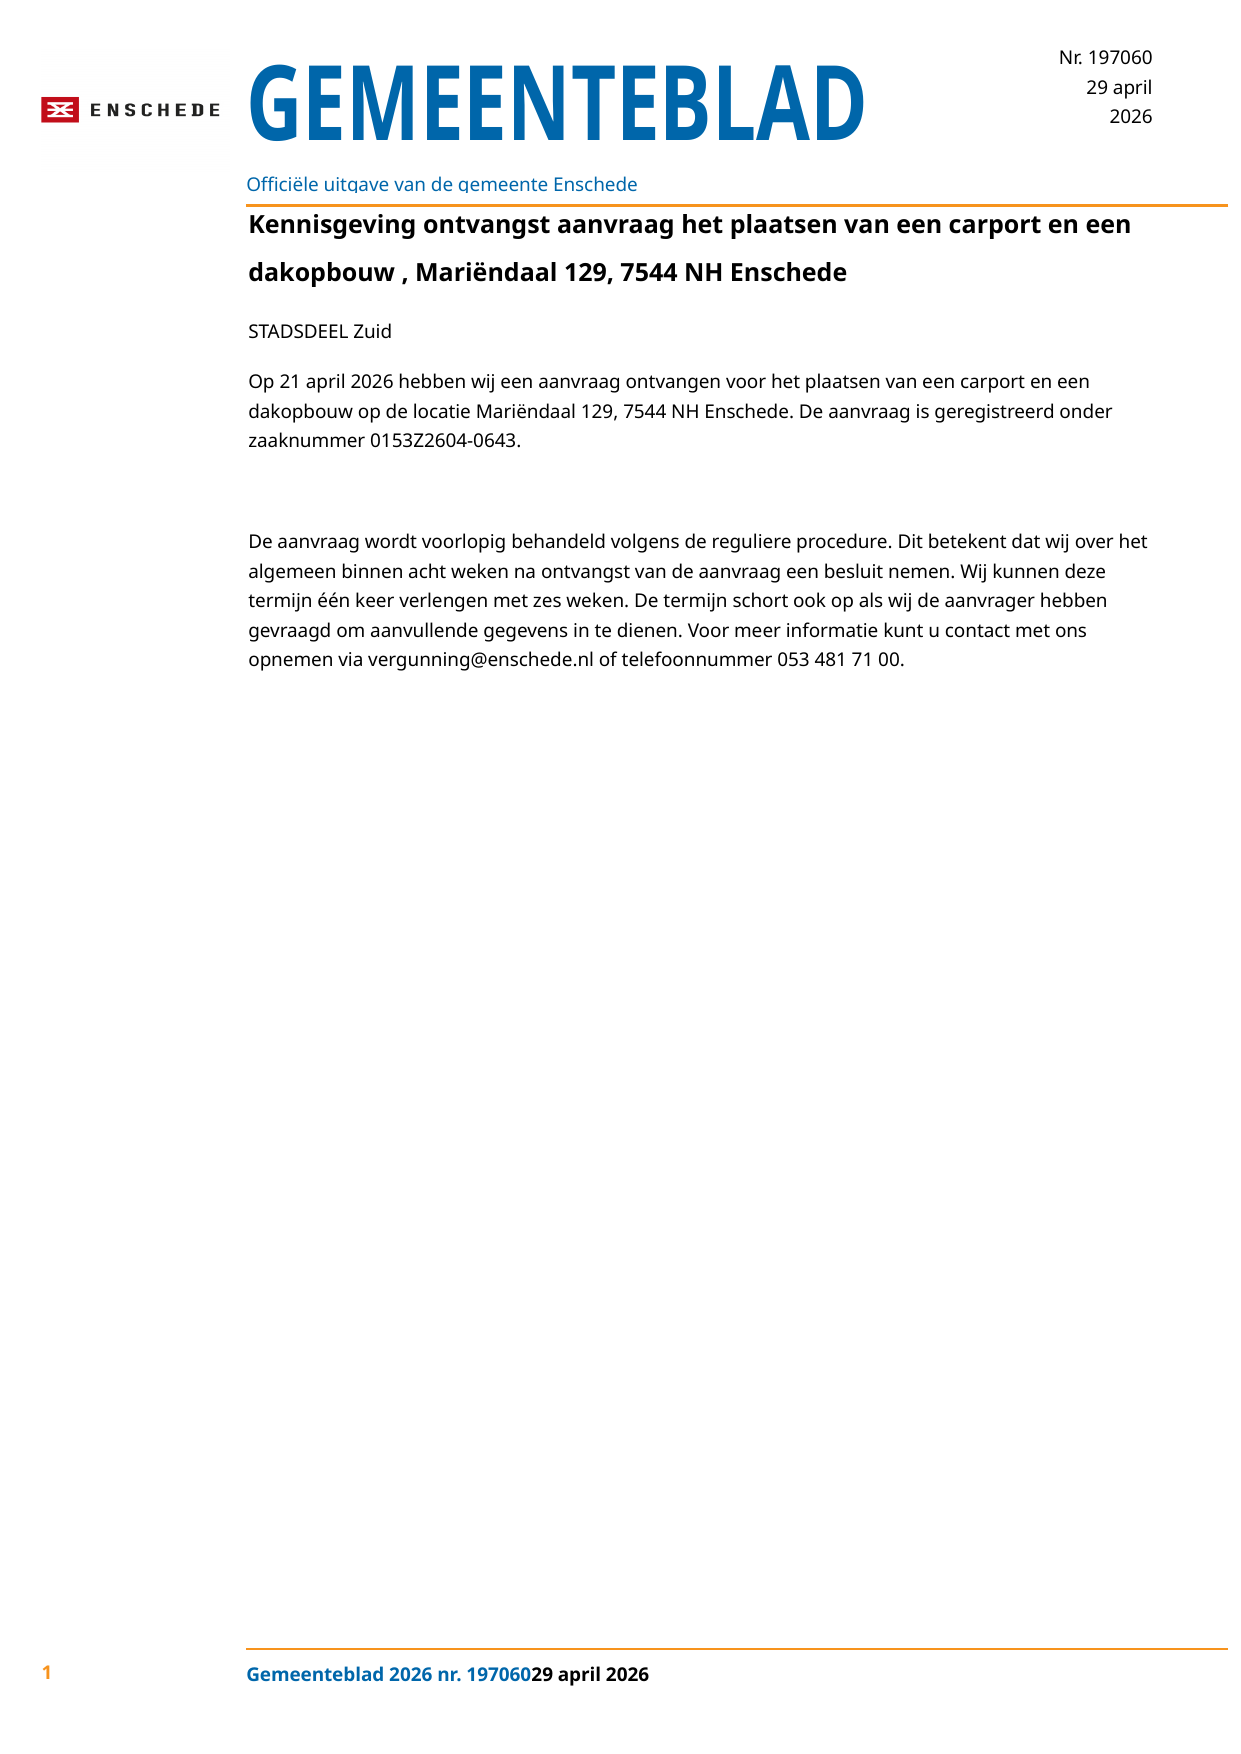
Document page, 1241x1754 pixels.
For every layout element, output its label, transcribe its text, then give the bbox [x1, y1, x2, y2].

text De aanvraag wordt voorlopig behandeld volgens de reguliere procedure. Dit betekent dat wij over het algemeen binnen acht weken na ontvangst van de aanvraag een besluit nemen. Wij kunnen deze termijn één keer verlengen met zes weken. De termijn schort ook op als wij de aanvrager hebben gevraagd om aanvullende gegevens in te dienen. Voor meer informatie kunt u contact met ons opnemen via vergunning@enschede.nl of telefoonnummer 053 481 71 00. [248, 528, 1152, 672]
text STADSDEEL Zuid [248, 318, 1152, 344]
text Op 21 april 2026 hebben wij een aanvraag ontvangen voor het plaatsen van een carport en een dakopbouw op de locatie Mariëndaal 129, 7544 NH Enschede. De aanvraag is geregistreerd onder zaaknummer 0153Z2604-0643. [248, 368, 1152, 453]
picture [41, 47, 231, 172]
text Kennisgeving ontvangst aanvraag het plaatsen van een carport en een dakopbouw , Mariëndaal 129, 7544 NH Enschede [248, 207, 1152, 288]
